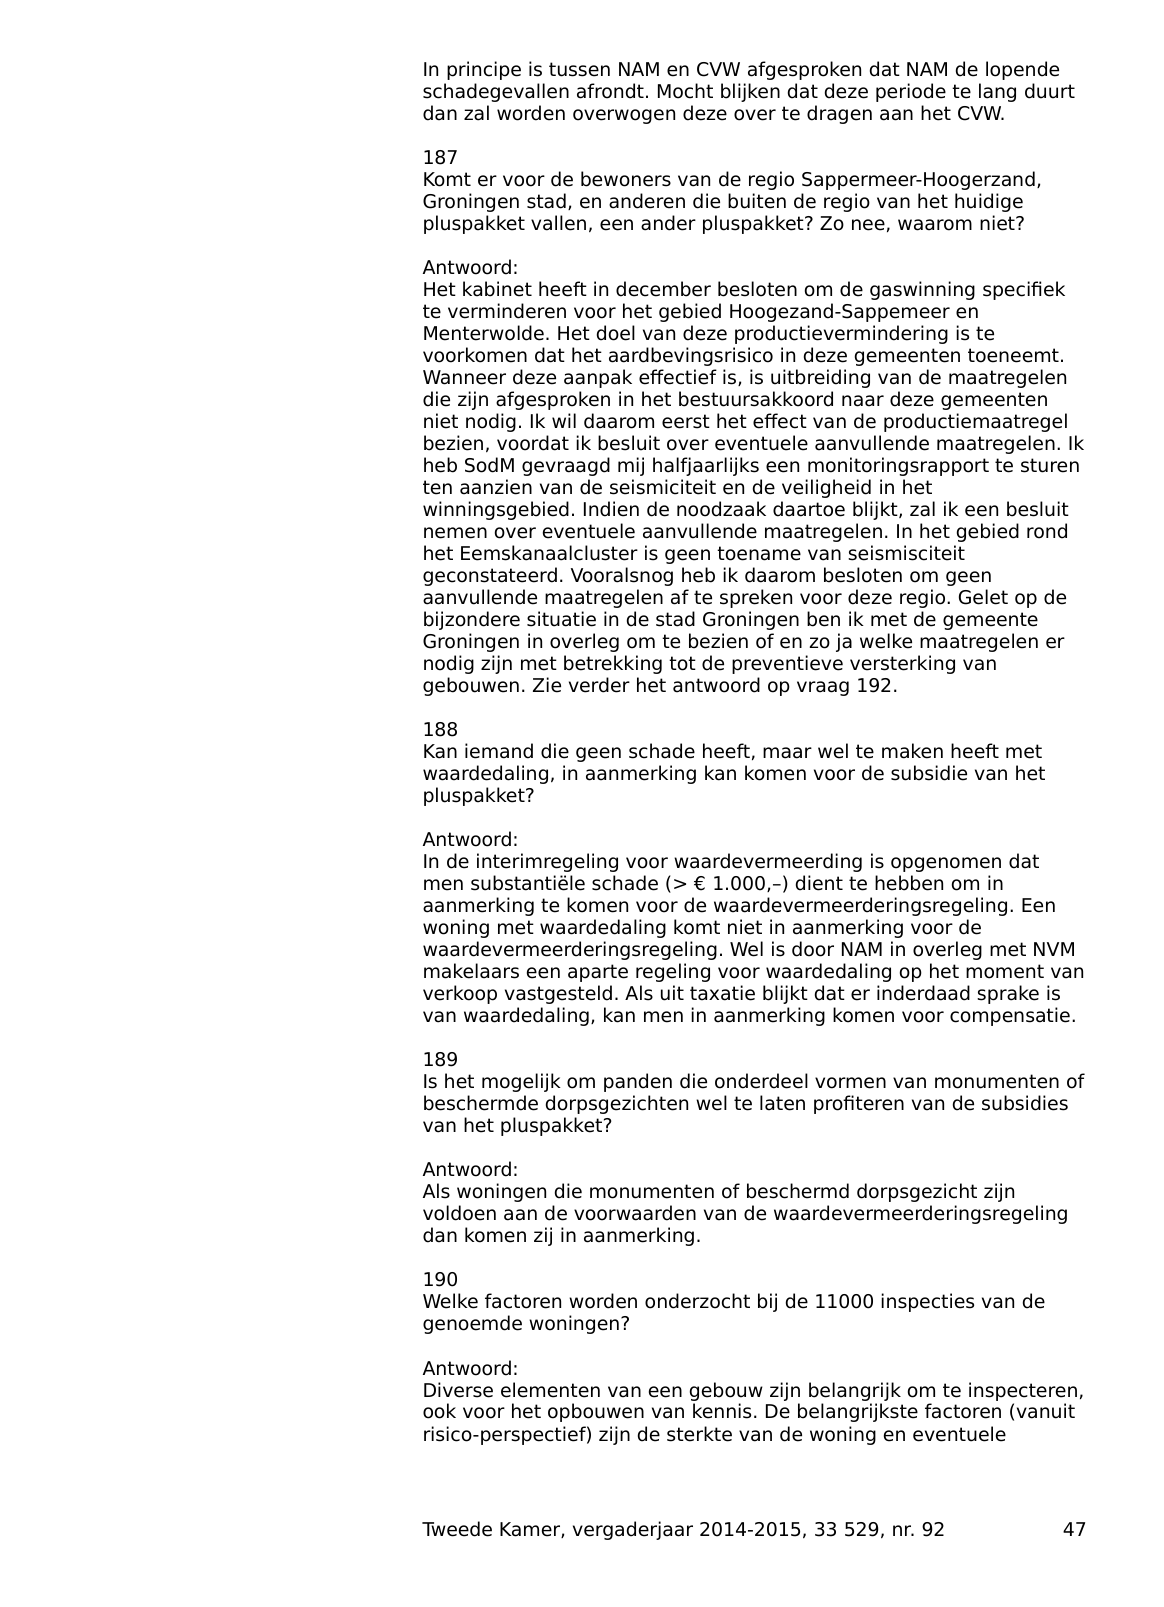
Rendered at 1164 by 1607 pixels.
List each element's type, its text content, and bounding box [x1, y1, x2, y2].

text In principe is tussen NAM en CVW afgesproken dat NAM de lopende schadegevallen afrondt. Mocht blijken dat deze periode te lang duurt dan zal worden overwogen deze over te dragen aan het CVW. [422, 59, 1087, 125]
text Antwoord: [422, 1159, 1087, 1181]
text 189 [422, 1049, 1087, 1071]
text Kan iemand die geen schade heeft, maar wel te maken heeft met waardedaling, in aanmerking kan komen voor de subsidie van het pluspakket? [422, 741, 1087, 807]
text Is het mogelijk om panden die onderdeel vormen van monumenten of beschermde dorpsgezichten wel te laten profiteren van de subsidies van het pluspakket? [422, 1071, 1087, 1137]
text Welke factoren worden onderzocht bij de 11000 inspecties van de genoemde woningen? [422, 1291, 1087, 1335]
text 188 [422, 719, 1087, 741]
text Komt er voor de bewoners van de regio Sappermeer-Hoogerzand, Groningen stad, en anderen die buiten de regio van het huidige pluspakket vallen, een ander pluspakket? Zo nee, waarom niet? [422, 169, 1087, 235]
text 190 [422, 1269, 1087, 1291]
text Als woningen die monumenten of beschermd dorpsgezicht zijn voldoen aan de voorwaarden van de waardevermeerderingsregeling dan komen zij in aanmerking. [422, 1181, 1087, 1247]
text Antwoord: [422, 1357, 1087, 1379]
text Diverse elementen van een gebouw zijn belangrijk om te inspecteren, ook voor het opbouwen van kennis. De belangrijkste factoren (vanuit risico-perspectief) zijn de sterkte van de woning en eventuele [422, 1379, 1087, 1445]
text In de interimregeling voor waardevermeerding is opgenomen dat men substantiële schade (> € 1.000,–) dient te hebben om in aanmerking te komen voor de waardevermeerderingsregeling. Een woning met waardedaling komt niet in aanmerking voor de waardevermeerderingsregeling. Wel is door NAM in overleg met NVM makelaars een aparte regeling voor waardedaling op het moment van verkoop vastgesteld. Als uit taxatie blijkt dat er inderdaad sprake is van waardedaling, kan men in aanmerking komen voor compensatie. [422, 851, 1087, 1027]
text Antwoord: [422, 257, 1087, 279]
text Antwoord: [422, 829, 1087, 851]
text 187 [422, 147, 1087, 169]
text Het kabinet heeft in december besloten om de gaswinning specifiek te verminderen voor het gebied Hoogezand-Sappemeer en Menterwolde. Het doel van deze productievermindering is te voorkomen dat het aardbevingsrisico in deze gemeenten toeneemt. Wanneer deze aanpak effectief is, is uitbreiding van de maatregelen die zijn afgesproken in het bestuursakkoord naar deze gemeenten niet nodig. Ik wil daarom eerst het effect van de productiemaatregel bezien, voordat ik besluit over eventuele aanvullende maatregelen. Ik heb SodM gevraagd mij halfjaarlijks een monitoringsrapport te sturen ten aanzien van de seismiciteit en de veiligheid in het winningsgebied. Indien de noodzaak daartoe blijkt, zal ik een besluit nemen over eventuele aanvullende maatregelen. In het gebied rond het Eemskanaalcluster is geen toename van seismisciteit geconstateerd. Vooralsnog heb ik daarom besloten om geen aanvullende maatregelen af te spreken voor deze regio. Gelet op de bijzondere situatie in de stad Groningen ben ik met de gemeente Groningen in overleg om te bezien of en zo ja welke maatregelen er nodig zijn met betrekking tot de preventieve versterking van gebouwen. Zie verder het antwoord op vraag 192. [422, 279, 1087, 697]
